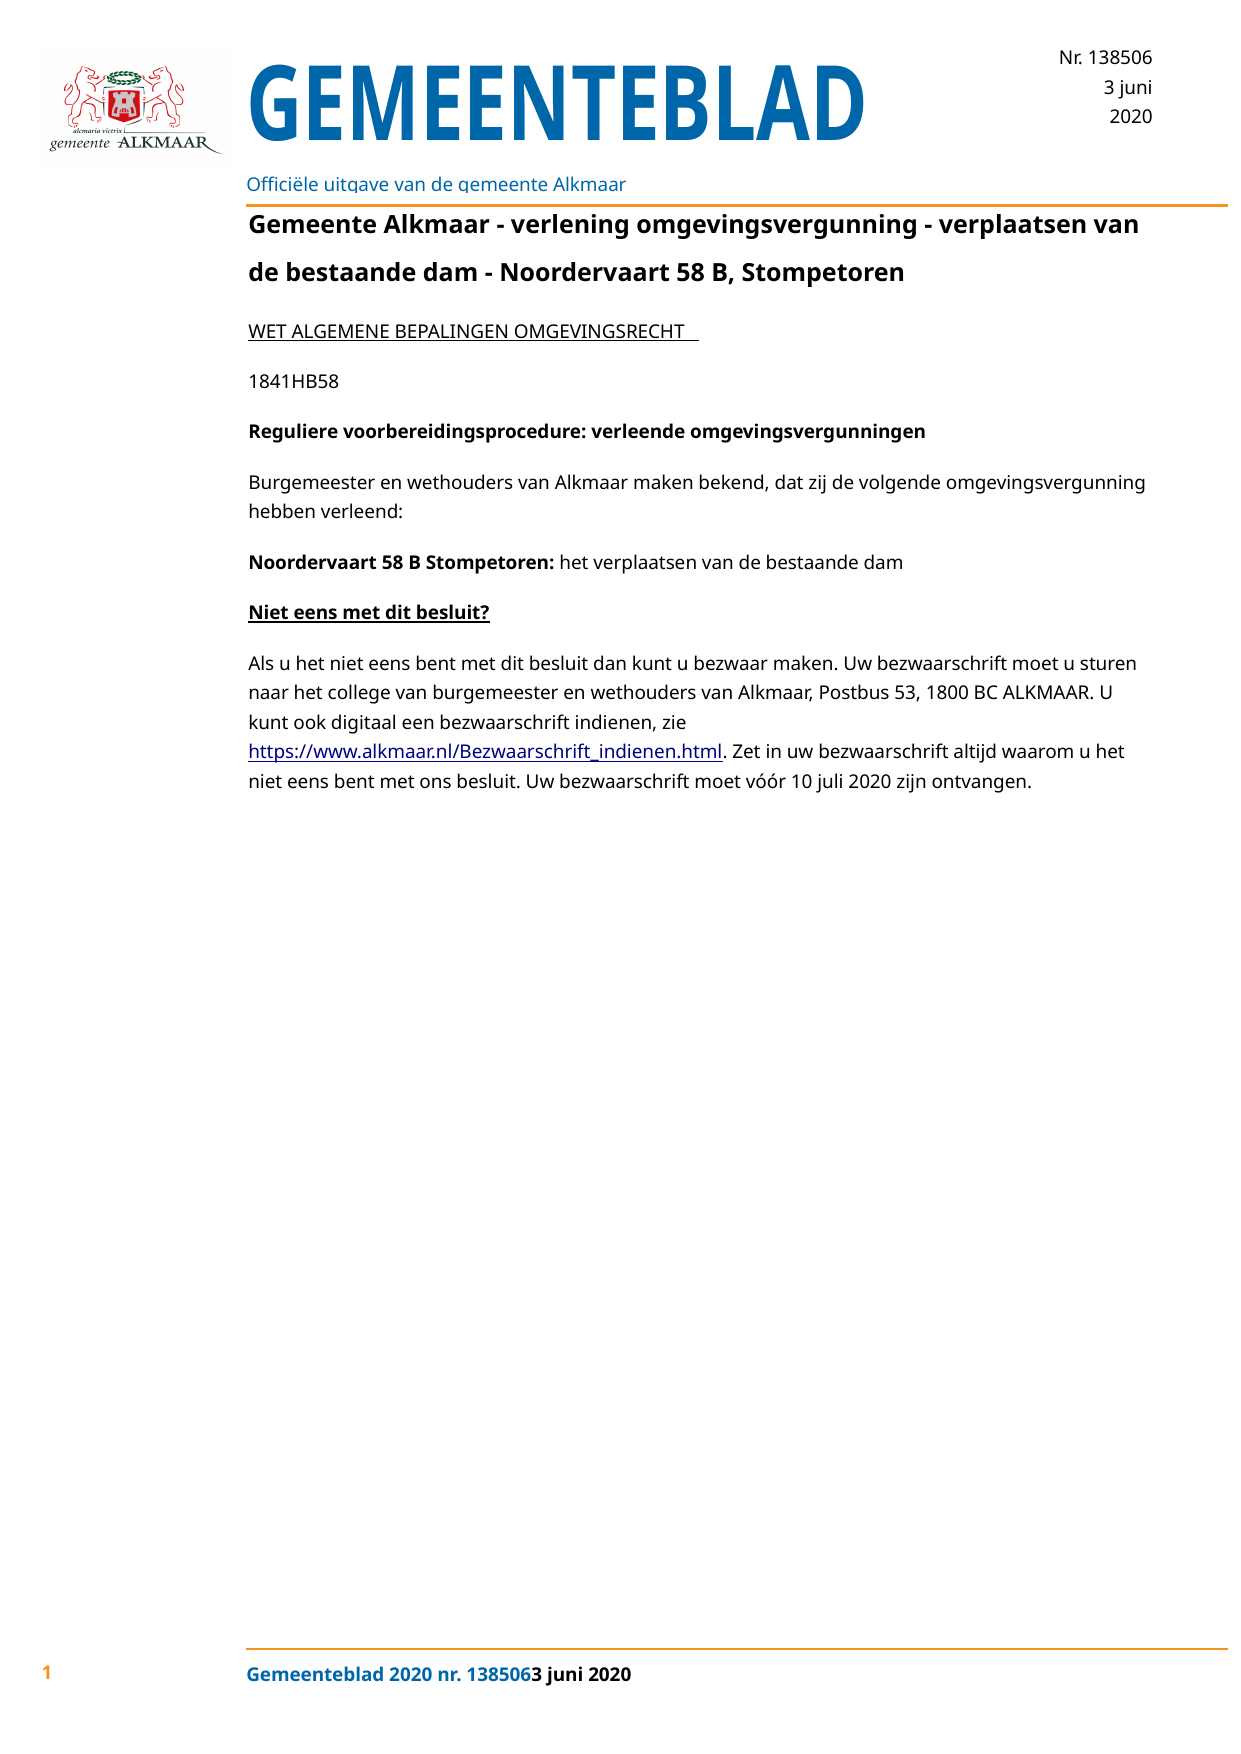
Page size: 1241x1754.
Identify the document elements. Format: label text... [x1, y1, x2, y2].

text Burgemeester en wethouders van Alkmaar maken bekend, dat zij de volgende omgevingsvergunning hebben verleend: [248, 469, 1152, 524]
text WET ALGEMENE BEPALINGEN OMGEVINGSRECHT [248, 318, 1152, 344]
text Als u het niet eens bent met dit besluit dan kunt u bezwaar maken. Uw bezwaarschrift moet u sturen naar het college van burgemeester en wethouders van Alkmaar, Postbus 53, 1800 BC ALKMAAR. U kunt ook digitaal een bezwaarschrift indienen, zie https://www.alkmaar.nl/Bezwaarschrift_indienen.html. Zet in uw bezwaarschrift altijd waarom u het niet eens bent met ons besluit. Uw bezwaarschrift moet vóór 10 juli 2020 zijn ontvangen. [248, 650, 1152, 794]
text Gemeente Alkmaar - verlening omgevingsvergunning - verplaatsen van de bestaande dam - Noordervaart 58 B, Stompetoren [248, 207, 1152, 288]
text Noordervaart 58 B Stompetoren: het verplaatsen van de bestaande dam [248, 549, 1152, 575]
text Reguliere voorbereidingsprocedure: verleende omgevingsvergunningen [248, 419, 1152, 444]
text 1841HB58 [248, 368, 1152, 394]
text Niet eens met dit besluit? [248, 599, 1152, 625]
picture [41, 47, 231, 172]
